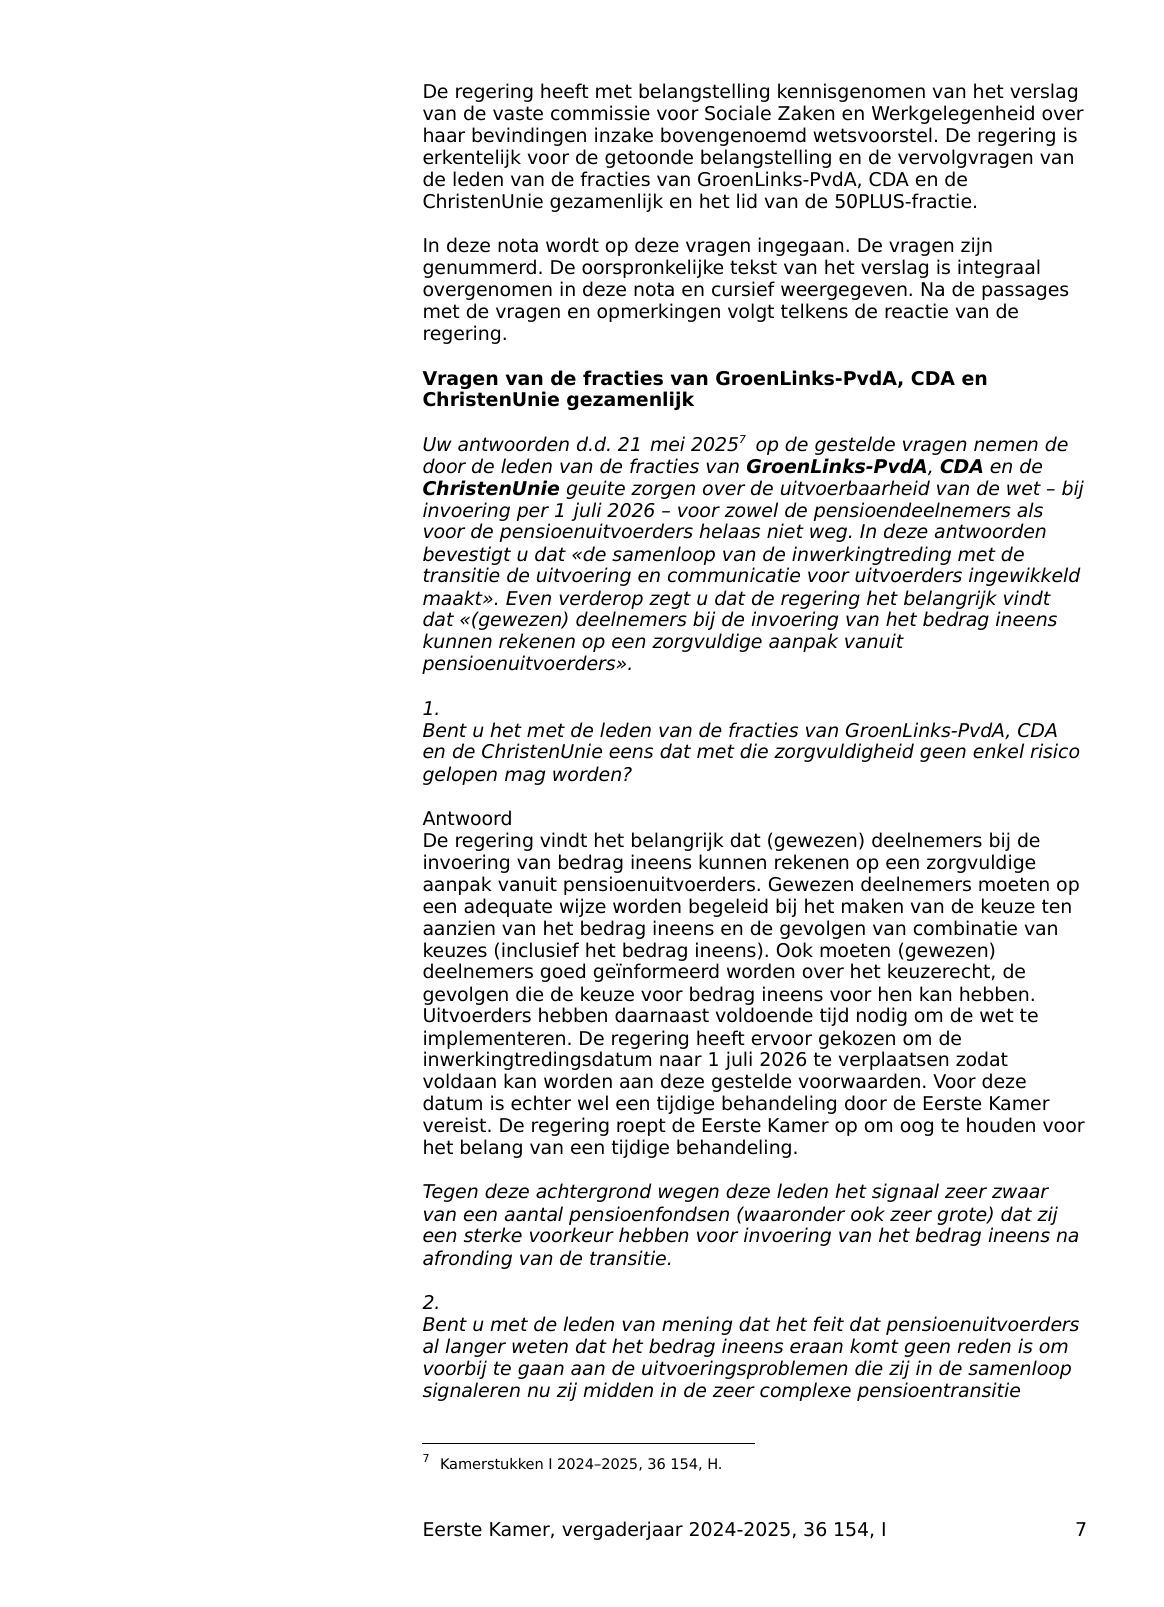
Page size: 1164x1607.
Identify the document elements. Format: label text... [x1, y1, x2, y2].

text Uw antwoorden d.d. 21 mei 2025 op de gestelde vragen nemen de door de leden van de fracties van GroenLinks-PvdA, CDA en de ChristenUnie geuite zorgen over de uitvoerbaarheid van de wet – bij invoering per 1 juli 2026 – voor zowel de pensioendeelnemers als voor de pensioenuitvoerders helaas niet weg. In deze antwoorden bevestigt u dat «de samenloop van de inwerkingtreding met de transitie de uitvoering en communicatie voor uitvoerders ingewikkeld maakt». Even verderop zegt u dat de regering het belangrijk vindt dat «(gewezen) deelnemers bij de invoering van het bedrag ineens kunnen rekenen op een zorgvuldige aanpak vanuit pensioenuitvoerders». [422, 433, 1087, 675]
text Bent u het met de leden van de fracties van GroenLinks-PvdA, CDA en de ChristenUnie eens dat met die zorgvuldigheid geen enkel risico gelopen mag worden? [422, 719, 1087, 785]
text Kamerstukken I 2024–2025, 36 154, H. [422, 1452, 1087, 1474]
text Bent u met de leden van mening dat het feit dat pensioenuitvoerders al langer weten dat het bedrag ineens eraan komt geen reden is om voorbij te gaan aan de uitvoeringsproblemen die zij in de samenloop signaleren nu zij midden in de zeer complexe pensioentransitie [422, 1313, 1087, 1401]
text Antwoord [422, 808, 1087, 829]
text 2. [422, 1292, 1087, 1313]
text De regering vindt het belangrijk dat (gewezen) deelnemers bij de invoering van bedrag ineens kunnen rekenen op een zorgvuldige aanpak vanuit pensioenuitvoerders. Gewezen deelnemers moeten op een adequate wijze worden begeleid bij het maken van de keuze ten aanzien van het bedrag ineens en de gevolgen van combinatie van keuzes (inclusief het bedrag ineens). Ook moeten (gewezen) deelnemers goed geïnformeerd worden over het keuzerecht, de gevolgen die de keuze voor bedrag ineens voor hen kan hebben. Uitvoerders hebben daarnaast voldoende tijd nodig om de wet te implementeren. De regering heeft ervoor gekozen om de inwerkingtredingsdatum naar 1 juli 2026 te verplaatsen zodat voldaan kan worden aan deze gestelde voorwaarden. Voor deze datum is echter wel een tijdige behandeling door de Eerste Kamer vereist. De regering roept de Eerste Kamer op om oog te houden voor het belang van een tijdige behandeling. [422, 829, 1087, 1159]
text 1. [422, 697, 1087, 719]
text De regering heeft met belangstelling kennisgenomen van het verslag van de vaste commissie voor Sociale Zaken en Werkgelegenheid over haar bevindingen inzake bovengenoemd wetsvoorstel. De regering is erkentelijk voor de getoonde belangstelling en de vervolgvragen van de leden van de fracties van GroenLinks-PvdA, CDA en de ChristenUnie gezamenlijk en het lid van de 50PLUS-fractie. [422, 81, 1087, 213]
text In deze nota wordt op deze vragen ingegaan. De vragen zijn genummerd. De oorspronkelijke tekst van het verslag is integraal overgenomen in deze nota en cursief weergegeven. Na de passages met de vragen en opmerkingen volgt telkens de reactie van de regering. [422, 235, 1087, 345]
subtitle Vragen van de fracties van GroenLinks-PvdA, CDA en ChristenUnie gezamenlijk [422, 367, 1087, 411]
text Tegen deze achtergrond wegen deze leden het signaal zeer zwaar van een aantal pensioenfondsen (waaronder ook zeer grote) dat zij een sterke voorkeur hebben voor invoering van het bedrag ineens na afronding van de transitie. [422, 1181, 1087, 1269]
